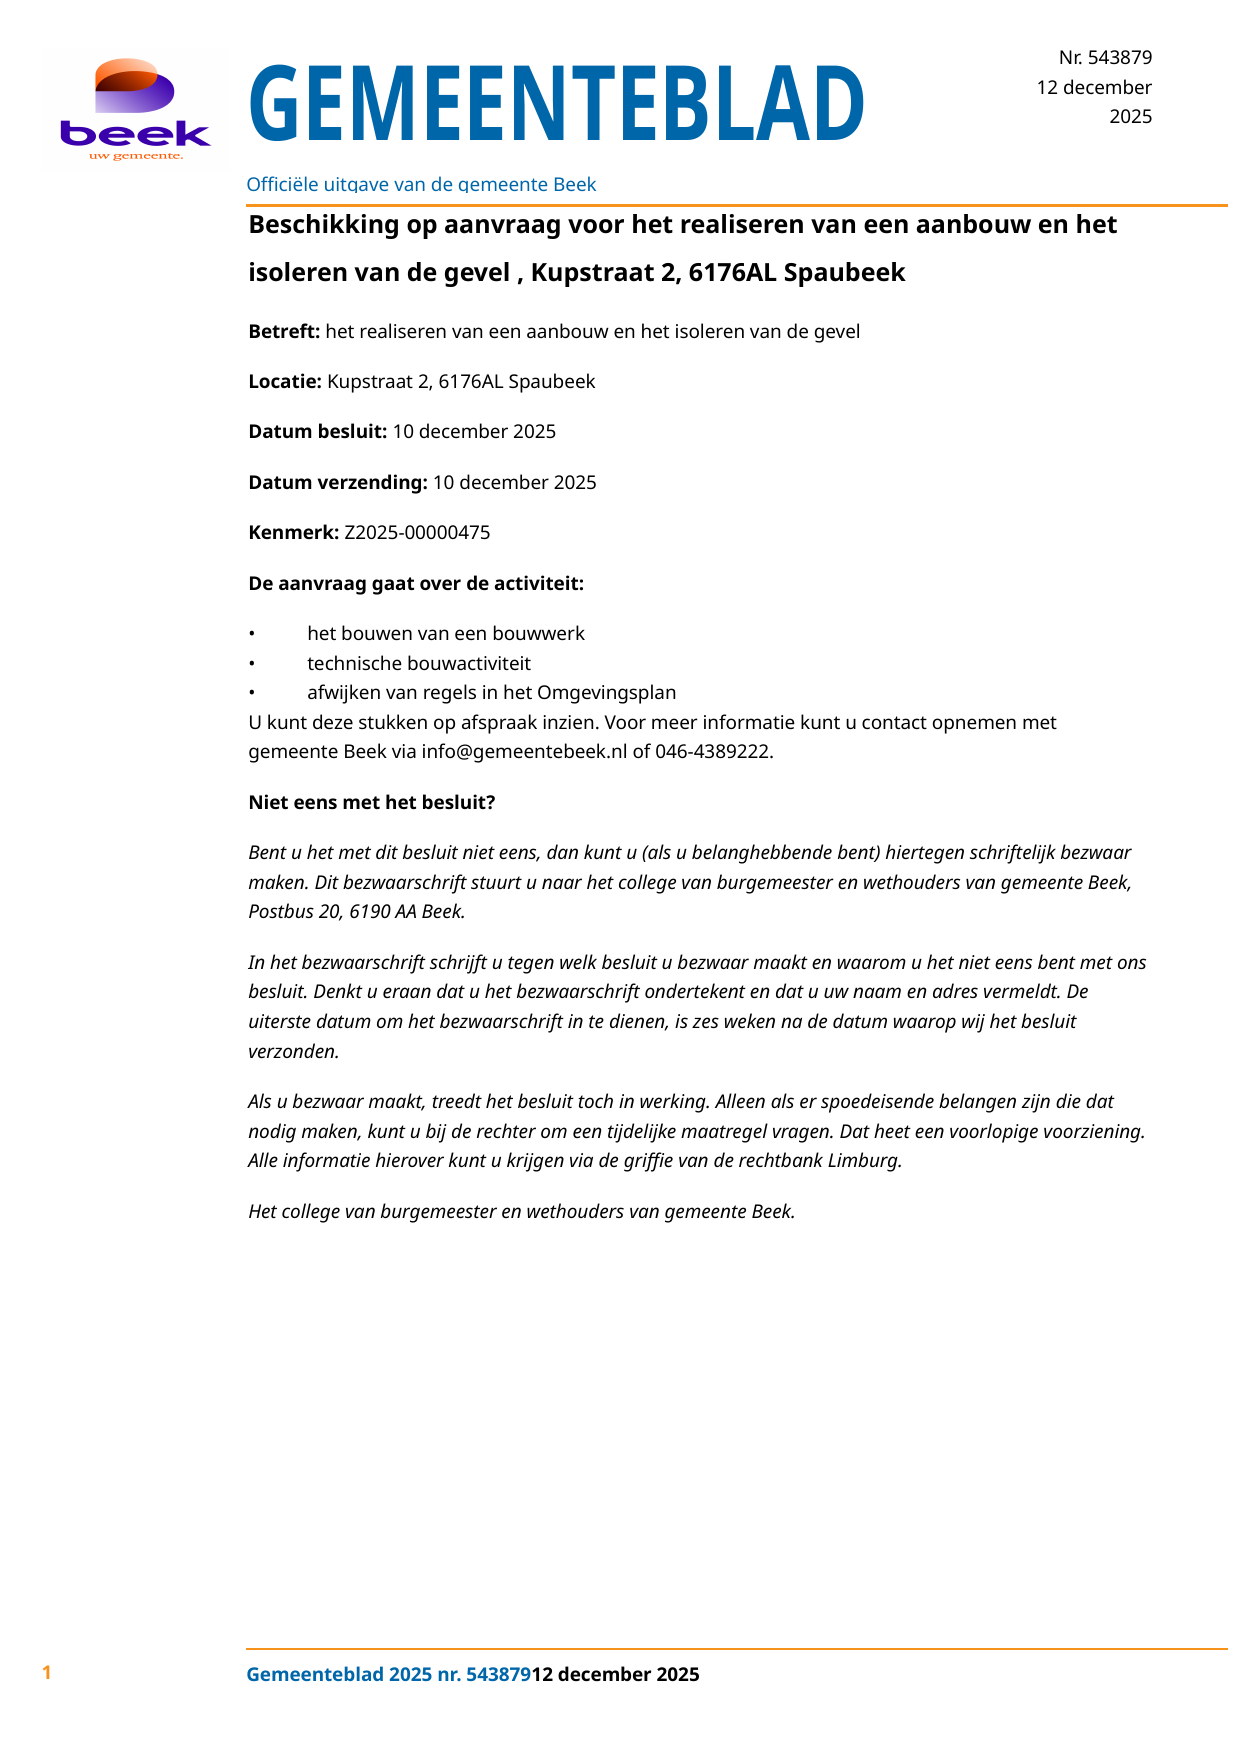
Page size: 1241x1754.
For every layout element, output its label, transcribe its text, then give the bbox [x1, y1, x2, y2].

text Bent u het met dit besluit niet eens, dan kunt u (als u belanghebbende bent) hiertegen schriftelijk bezwaar maken. Dit bezwaarschrift stuurt u naar het college van burgemeester en wethouders van gemeente Beek, Postbus 20, 6190 AA Beek. [248, 839, 1152, 924]
picture [41, 47, 231, 172]
text Het college van burgemeester en wethouders van gemeente Beek. [248, 1198, 1152, 1224]
text Datum verzending: 10 december 2025 [248, 469, 1152, 495]
text Datum besluit: 10 december 2025 [248, 419, 1152, 444]
text Niet eens met het besluit? [248, 789, 1152, 815]
list technische bouwactiviteit [248, 650, 1152, 676]
list afwijken van regels in het Omgevingsplan [248, 679, 1152, 705]
text Kenmerk: Z2025-00000475 [248, 519, 1152, 545]
text Locatie: Kupstraat 2, 6176AL Spaubeek [248, 368, 1152, 394]
list het bouwen van een bouwwerk [248, 620, 1152, 646]
text In het bezwaarschrift schrijft u tegen welk besluit u bezwaar maakt en waarom u het niet eens bent met ons besluit. Denkt u eraan dat u het bezwaarschrift ondertekent en dat u uw naam en adres vermeldt. De uiterste datum om het bezwaarschrift in te dienen, is zes weken na de datum waarop wij het besluit verzonden. [248, 949, 1152, 1064]
text Betreft: het realiseren van een aanbouw en het isoleren van de gevel [248, 318, 1152, 344]
text Beschikking op aanvraag voor het realiseren van een aanbouw en het isoleren van de gevel , Kupstraat 2, 6176AL Spaubeek [248, 207, 1152, 288]
text De aanvraag gaat over de activiteit: [248, 570, 1152, 596]
text U kunt deze stukken op afspraak inzien. Voor meer informatie kunt u contact opnemen met gemeente Beek via info@gemeentebeek.nl of 046-4389222. [248, 709, 1152, 764]
text Als u bezwaar maakt, treedt het besluit toch in werking. Alleen als er spoedeisende belangen zijn die dat nodig maken, kunt u bij de rechter om een tijdelijke maatregel vragen. Dat heet een voorlopige voorziening. Alle informatie hierover kunt u krijgen via de griffie van de rechtbank Limburg. [248, 1088, 1152, 1173]
